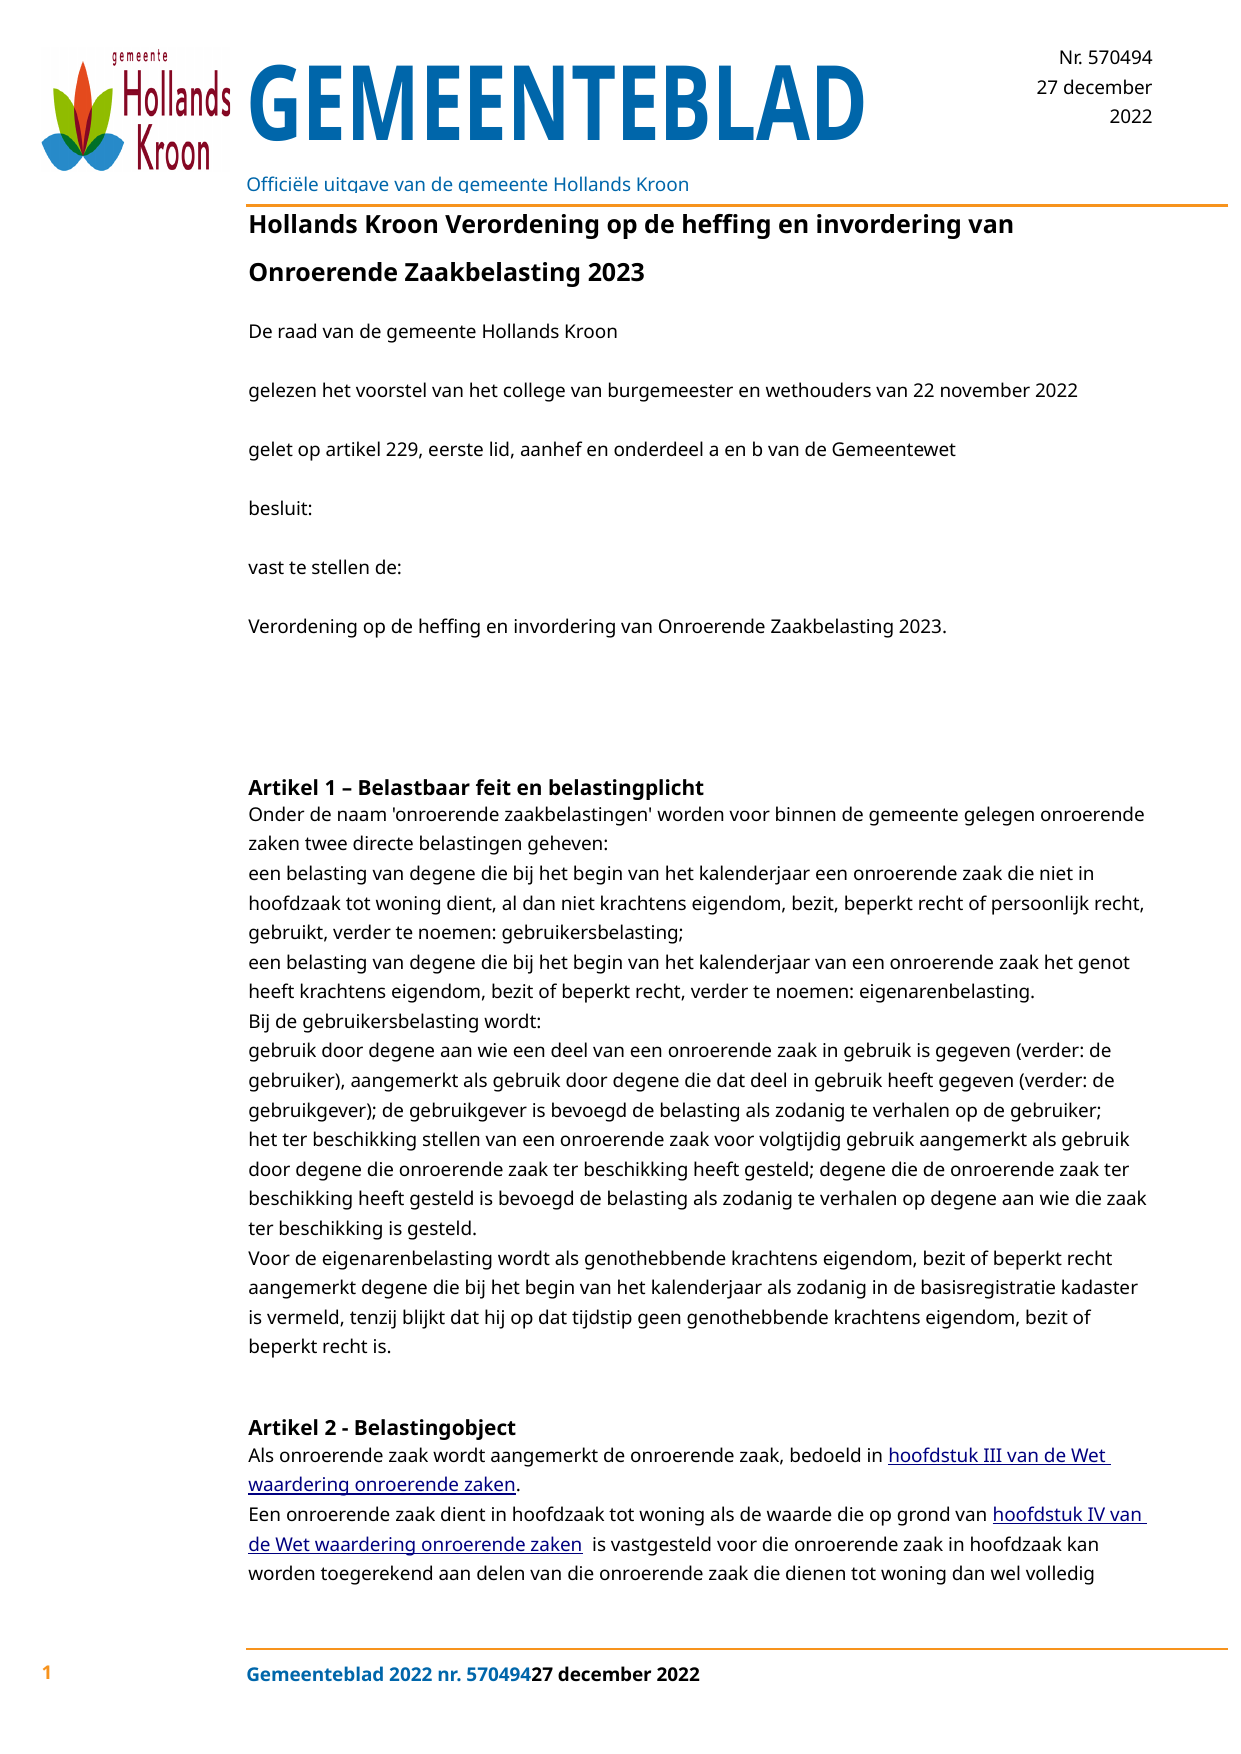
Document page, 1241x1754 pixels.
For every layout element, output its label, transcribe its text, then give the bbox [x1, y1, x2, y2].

text Een onroerende zaak dient in hoofdzaak tot woning als de waarde die op grond van hoofdstuk IV van de Wet waardering onroerende zaken is vastgesteld voor die onroerende zaak in hoofdzaak kan worden toegerekend aan delen van die onroerende zaak die dienen tot woning dan wel volledig [248, 1501, 1152, 1586]
text vast te stellen de: [248, 554, 1152, 580]
text Artikel 1 – Belastbaar feit en belastingplicht [248, 773, 1152, 801]
text een belasting van degene die bij het begin van het kalenderjaar een onroerende zaak die niet in hoofdzaak tot woning dient, al dan niet krachtens eigendom, bezit, beperkt recht of persoonlijk recht, gebruikt, verder te noemen: gebruikersbelasting; [248, 860, 1152, 945]
text Bij de gebruikersbelasting wordt: [248, 1008, 1152, 1034]
text Artikel 2 - Belastingobject [248, 1413, 1152, 1442]
text besluit: [248, 495, 1152, 521]
text Hollands Kroon Verordening op de heffing en invordering van Onroerende Zaakbelasting 2023 [248, 207, 1152, 288]
text Verordening op de heffing en invordering van Onroerende Zaakbelasting 2023. [248, 614, 1152, 639]
text een belasting van degene die bij het begin van het kalenderjaar van een onroerende zaak het genot heeft krachtens eigendom, bezit of beperkt recht, verder te noemen: eigenarenbelasting. [248, 949, 1152, 1004]
text gebruik door degene aan wie een deel van een onroerende zaak in gebruik is gegeven (verder: de gebruiker), aangemerkt als gebruik door degene die dat deel in gebruik heeft gegeven (verder: de gebruikgever); de gebruikgever is bevoegd de belasting als zodanig te verhalen op de gebruiker; [248, 1038, 1152, 1123]
text Als onroerende zaak wordt aangemerkt de onroerende zaak, bedoeld in hoofdstuk III van de Wet waardering onroerende zaken. [248, 1442, 1152, 1497]
text gelet op artikel 229, eerste lid, aanhef en onderdeel a en b van de Gemeentewet [248, 436, 1152, 462]
picture [41, 47, 231, 172]
text De raad van de gemeente Hollands Kroon [248, 318, 1152, 344]
text het ter beschikking stellen van een onroerende zaak voor volgtijdig gebruik aangemerkt als gebruik door degene die onroerende zaak ter beschikking heeft gesteld; degene die de onroerende zaak ter beschikking heeft gesteld is bevoegd de belasting als zodanig te verhalen op degene aan wie die zaak ter beschikking is gesteld. [248, 1126, 1152, 1241]
text Voor de eigenarenbelasting wordt als genothebbende krachtens eigendom, bezit of beperkt recht aangemerkt degene die bij het begin van het kalenderjaar als zodanig in de basisregistratie kadaster is vermeld, tenzij blijkt dat hij op dat tijdstip geen genothebbende krachtens eigendom, bezit of beperkt recht is. [248, 1245, 1152, 1359]
text Onder de naam 'onroerende zaakbelastingen' worden voor binnen de gemeente gelegen onroerende zaken twee directe belastingen geheven: [248, 801, 1152, 856]
text gelezen het voorstel van het college van burgemeester en wethouders van 22 november 2022 [248, 377, 1152, 403]
